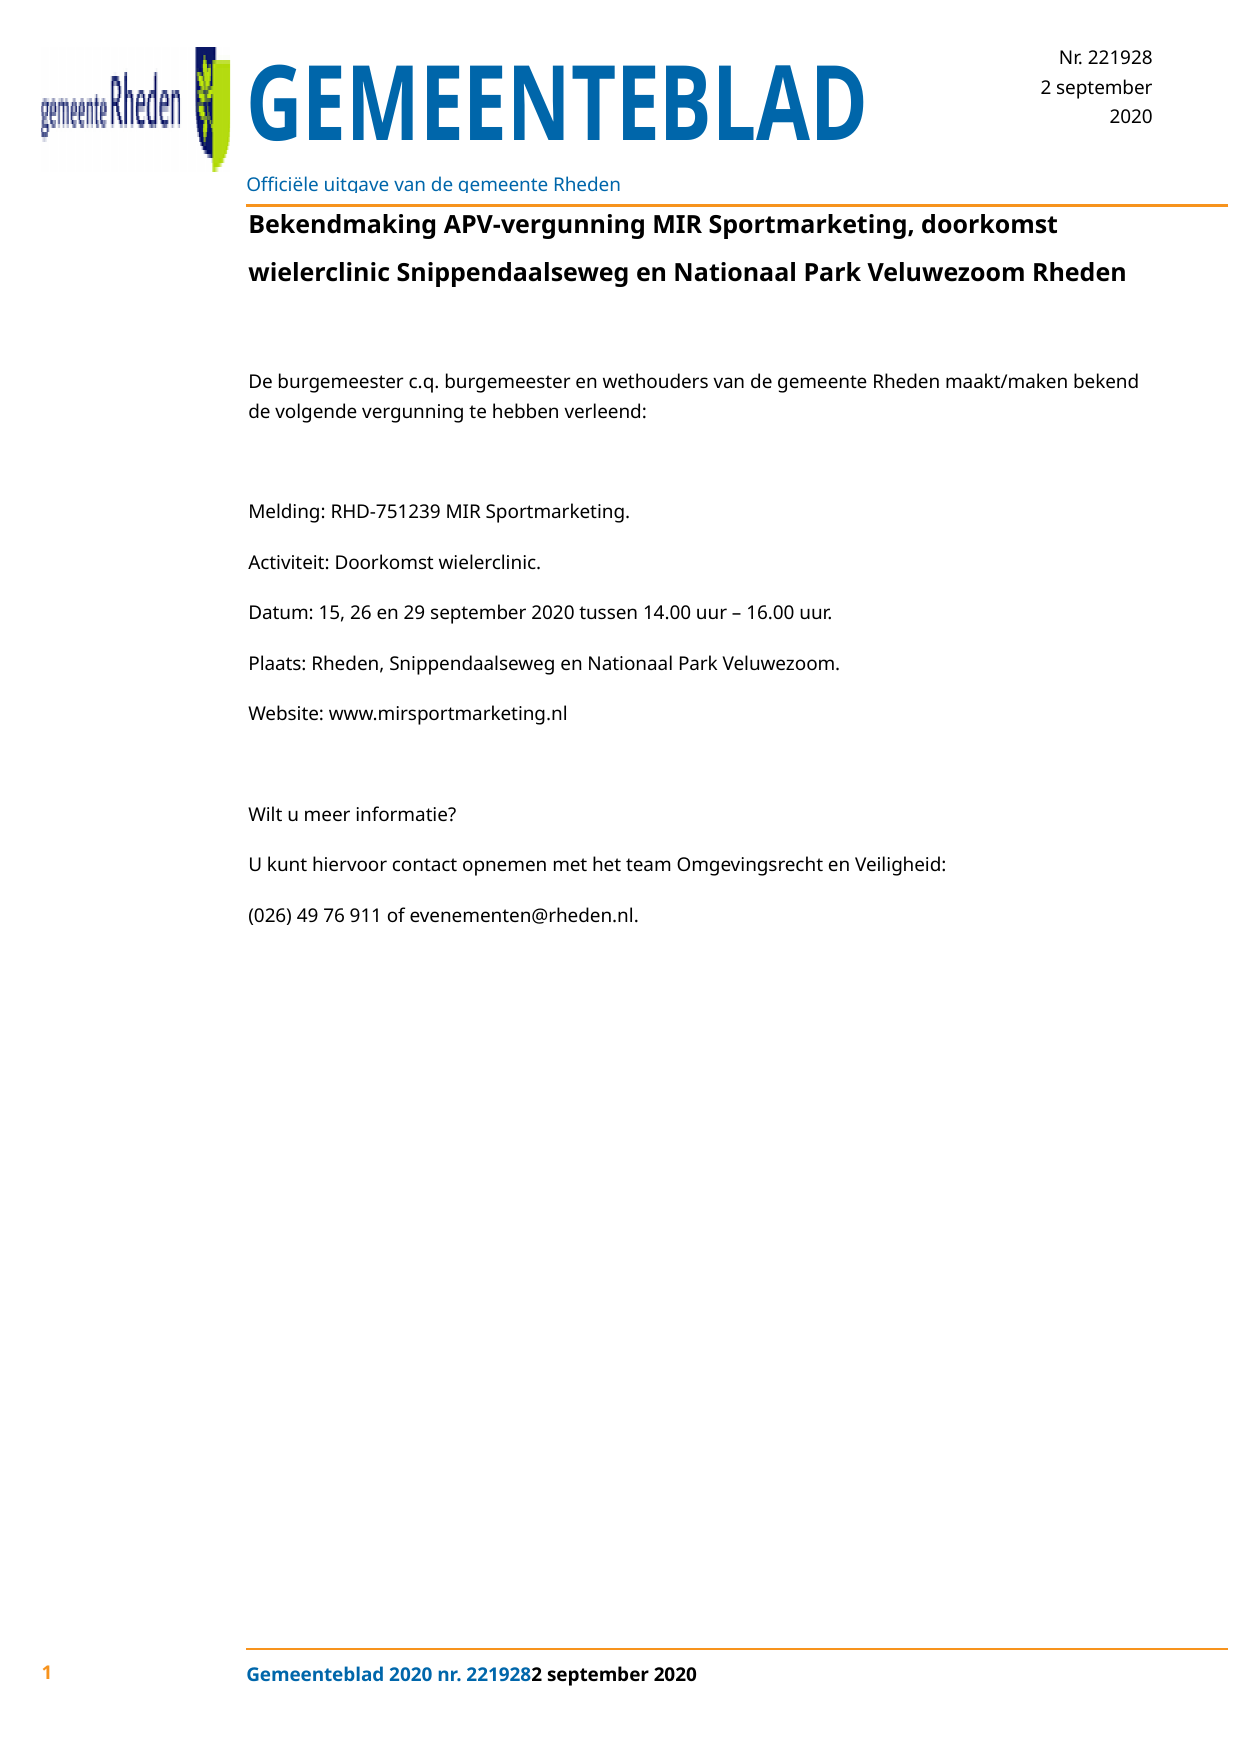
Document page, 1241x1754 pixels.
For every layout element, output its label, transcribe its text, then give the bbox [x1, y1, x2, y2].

text (026) 49 76 911 of evenementen@rheden.nl. [248, 902, 1152, 928]
text Melding: RHD-751239 MIR Sportmarketing. [248, 499, 1152, 524]
text Bekendmaking APV-vergunning MIR Sportmarketing, doorkomst wielerclinic Snippendaalseweg en Nationaal Park Veluwezoom Rheden [248, 207, 1152, 288]
text Plaats: Rheden, Snippendaalseweg en Nationaal Park Veluwezoom. [248, 650, 1152, 676]
text Website: www.mirsportmarketing.nl [248, 700, 1152, 726]
text U kunt hiervoor contact opnemen met het team Omgevingsrecht en Veiligheid: [248, 852, 1152, 877]
picture [41, 47, 231, 172]
text Activiteit: Doorkomst wielerclinic. [248, 549, 1152, 575]
text De burgemeester c.q. burgemeester en wethouders van de gemeente Rheden maakt/maken bekend de volgende vergunning te hebben verleend: [248, 368, 1152, 424]
text Datum: 15, 26 en 29 september 2020 tussen 14.00 uur – 16.00 uur. [248, 599, 1152, 625]
text Wilt u meer informatie? [248, 801, 1152, 827]
